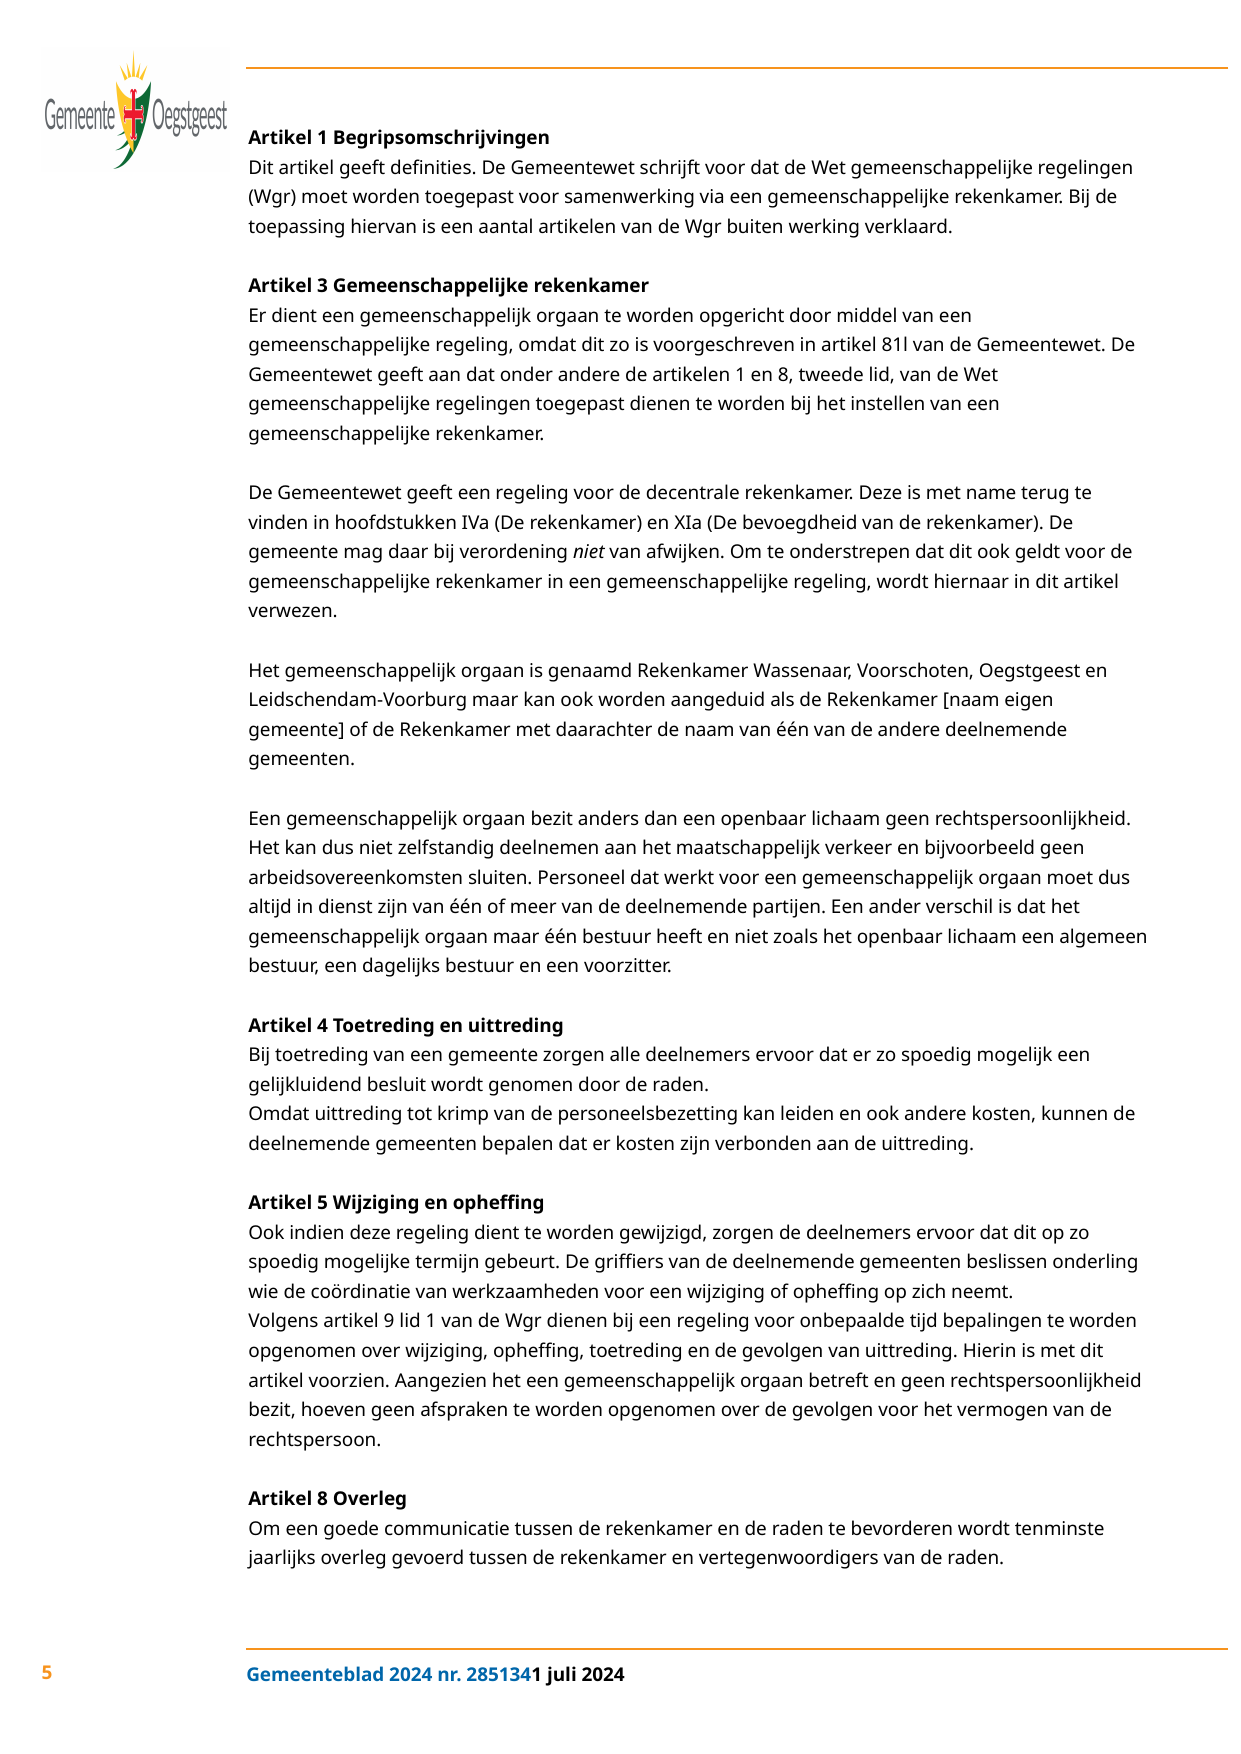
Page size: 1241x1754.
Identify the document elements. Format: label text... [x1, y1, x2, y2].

text Het gemeenschappelijk orgaan is genaamd Rekenkamer Wassenaar, Voorschoten, Oegstgeest en Leidschendam-Voorburg maar kan ook worden aangeduid als de Rekenkamer [naam eigen gemeente] of de Rekenkamer met daarachter de naam van één van de andere deelnemende gemeenten. [248, 657, 1152, 771]
text Ook indien deze regeling dient te worden gewijzigd, zorgen de deelnemers ervoor dat dit op zo spoedig mogelijke termijn gebeurt. De griffiers van de deelnemende gemeenten beslissen onderling wie de coördinatie van werkzaamheden voor een wijziging of opheffing op zich neemt. [248, 1219, 1152, 1304]
text Omdat uittreding tot krimp van de personeelsbezetting kan leiden en ook andere kosten, kunnen de deelnemende gemeenten bepalen dat er kosten zijn verbonden aan de uittreding. [248, 1101, 1152, 1156]
text Artikel 4 Toetreding en uittreding [248, 1012, 1152, 1038]
text Een gemeenschappelijk orgaan bezit anders dan een openbaar lichaam geen rechtspersoonlijkheid. Het kan dus niet zelfstandig deelnemen aan het maatschappelijk verkeer en bijvoorbeeld geen arbeidsovereenkomsten sluiten. Personeel dat werkt voor een gemeenschappelijk orgaan moet dus altijd in dienst zijn van één of meer van de deelnemende partijen. Een ander verschil is dat het gemeenschappelijk orgaan maar één bestuur heeft en niet zoals het openbaar lichaam een algemeen bestuur, een dagelijks bestuur en een voorzitter. [248, 805, 1152, 978]
text Dit artikel geeft definities. De Gemeentewet schrijft voor dat de Wet gemeenschappelijke regelingen (Wgr) moet worden toegepast voor samenwerking via een gemeenschappelijke rekenkamer. Bij de toepassing hiervan is een aantal artikelen van de Wgr buiten werking verklaard. [248, 154, 1152, 239]
text Artikel 3 Gemeenschappelijke rekenkamer [248, 272, 1152, 298]
text Artikel 8 Overleg [248, 1485, 1152, 1511]
text Bij toetreding van een gemeente zorgen alle deelnemers ervoor dat er zo spoedig mogelijk een gelijkluidend besluit wordt genomen door de raden. [248, 1041, 1152, 1097]
picture [41, 47, 231, 172]
text Volgens artikel 9 lid 1 van de Wgr dienen bij een regeling voor onbepaalde tijd bepalingen te worden opgenomen over wijziging, opheffing, toetreding en de gevolgen van uittreding. Hierin is met dit artikel voorzien. Aangezien het een gemeenschappelijk orgaan betreft en geen rechtspersoonlijkheid bezit, hoeven geen afspraken te worden opgenomen over de gevolgen voor het vermogen van de rechtspersoon. [248, 1308, 1152, 1452]
text De Gemeentewet geeft een regeling voor de decentrale rekenkamer. Deze is met name terug te vinden in hoofdstukken IVa (De rekenkamer) en XIa (De bevoegdheid van de rekenkamer). De gemeente mag daar bij verordening niet van afwijken. Om te onderstrepen dat dit ook geldt voor de gemeenschappelijke rekenkamer in een gemeenschappelijke regeling, wordt hiernaar in dit artikel verwezen. [248, 479, 1152, 623]
text Artikel 5 Wijziging en opheffing [248, 1189, 1152, 1215]
text Om een goede communicatie tussen de rekenkamer en de raden te bevorderen wordt tenminste jaarlijks overleg gevoerd tussen de rekenkamer en vertegenwoordigers van de raden. [248, 1515, 1152, 1570]
text Artikel 1 Begripsomschrijvingen [248, 124, 1152, 150]
text Er dient een gemeenschappelijk orgaan te worden opgericht door middel van een gemeenschappelijke regeling, omdat dit zo is voorgeschreven in artikel 81l van de Gemeentewet. De Gemeentewet geeft aan dat onder andere de artikelen 1 en 8, tweede lid, van de Wet gemeenschappelijke regelingen toegepast dienen te worden bij het instellen van een gemeenschappelijke rekenkamer. [248, 302, 1152, 446]
